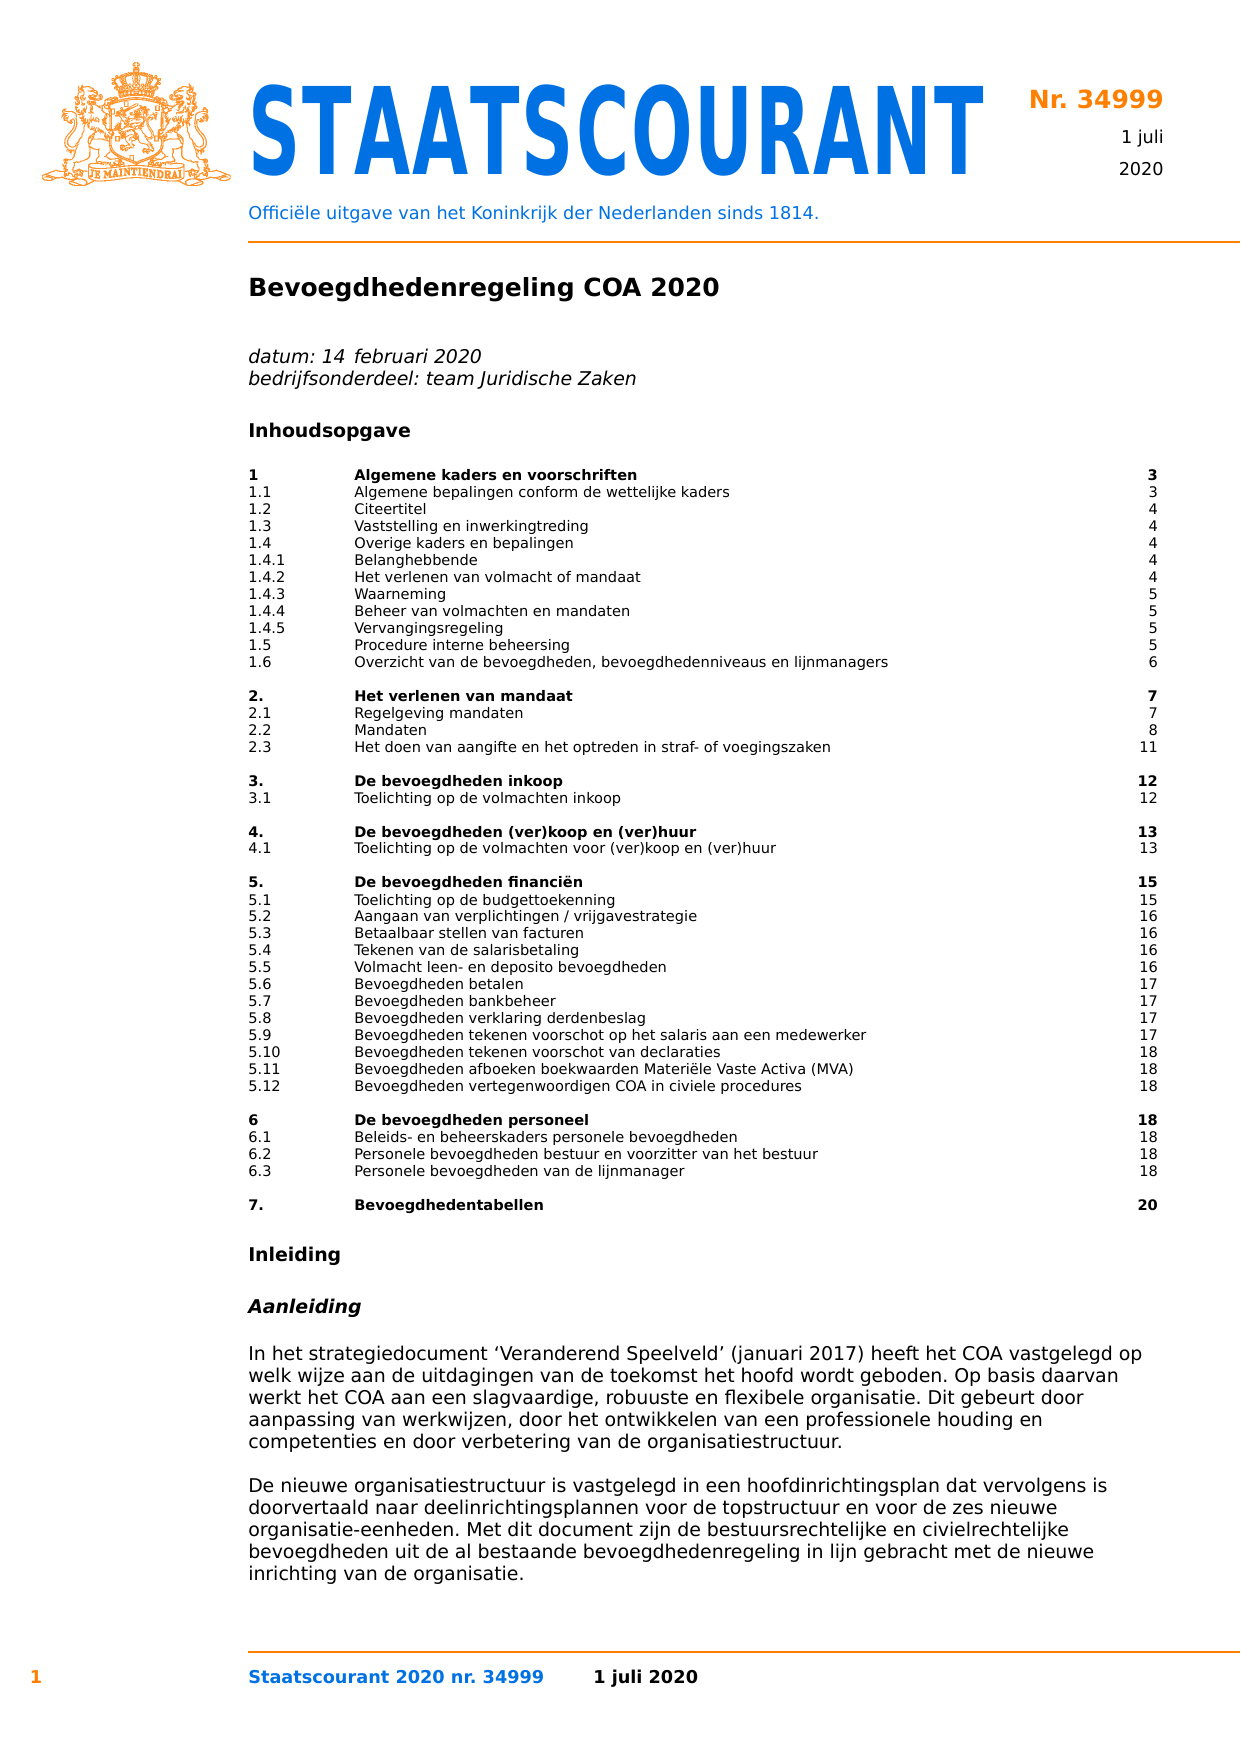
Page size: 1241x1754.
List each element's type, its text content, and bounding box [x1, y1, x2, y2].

table_cell 5 [1088, 603, 1163, 620]
table_cell 2.1 [248, 705, 348, 722]
table_cell 5. [248, 874, 348, 891]
table_cell 6.3 [248, 1163, 348, 1180]
table_cell 4 [1088, 501, 1163, 518]
table_cell Mandaten [348, 722, 1088, 738]
table_cell Betaalbaar stellen van facturen [348, 925, 1088, 942]
table_cell 3 [1088, 484, 1163, 501]
table_cell Bevoegdhedentabellen [348, 1197, 1088, 1214]
table_cell Algemene bepalingen conform de wettelijke kaders [348, 484, 1088, 501]
table_cell 12 [1088, 773, 1163, 789]
table_header [25, 62, 248, 241]
table_cell 5 [1088, 586, 1163, 603]
table_cell 6.2 [248, 1146, 348, 1163]
table_cell Waarneming [348, 586, 1088, 603]
table_cell 5.12 [248, 1078, 348, 1095]
table_cell [348, 1095, 1088, 1112]
table_cell [248, 1180, 348, 1197]
table_cell [1088, 671, 1163, 688]
table_cell Volmacht leen- en deposito bevoegdheden [348, 959, 1088, 976]
table_cell 18 [1088, 1163, 1163, 1180]
table_cell 1.2 [248, 501, 348, 518]
table_cell 4 [1088, 535, 1163, 552]
picture [41, 62, 231, 186]
table_header 3 [1088, 467, 1163, 484]
table_cell [248, 671, 348, 688]
table_cell 4.1 [248, 840, 348, 857]
table_cell Het verlenen van volmacht of mandaat [348, 569, 1088, 586]
table_cell 5.7 [248, 993, 348, 1010]
table_cell [348, 806, 1088, 823]
table_cell 5 [1088, 637, 1163, 654]
table_cell Tekenen van de salarisbetaling [348, 942, 1088, 959]
table_cell 16 [1088, 942, 1163, 959]
table_cell 1.6 [248, 654, 348, 671]
table_cell 5.1 [248, 891, 348, 908]
table_cell 15 [1088, 874, 1163, 891]
table_cell [248, 756, 348, 772]
table_cell Het verlenen van mandaat [348, 688, 1088, 704]
table_cell Toelichting op de volmachten inkoop [348, 790, 1088, 806]
table_header Nr. 34999 [998, 62, 1240, 121]
table_cell 5.4 [248, 942, 348, 959]
table_cell 13 [1088, 824, 1163, 840]
table_cell 12 [1088, 790, 1163, 806]
table_cell Bevoegdheden verklaring derdenbeslag [348, 1010, 1088, 1027]
table_cell Aangaan van verplichtingen / vrijgavestrategie [348, 908, 1088, 925]
table_cell Vervangingsregeling [348, 620, 1088, 637]
table_cell [1088, 806, 1163, 823]
table_cell 1.4.5 [248, 620, 348, 637]
table_cell De bevoegdheden financiën [348, 874, 1088, 891]
table_cell Personele bevoegdheden van de lijnmanager [348, 1163, 1088, 1180]
table_cell Belanghebbende [348, 552, 1088, 569]
table_cell 20 [1088, 1197, 1163, 1214]
table_cell 5.8 [248, 1010, 348, 1027]
subtitle Inleiding [248, 1244, 1163, 1266]
table_cell 5 [1088, 620, 1163, 637]
table_cell 16 [1088, 908, 1163, 925]
table_cell Regelgeving mandaten [348, 705, 1088, 722]
table_cell 18 [1088, 1061, 1163, 1078]
table_cell Citeertitel [348, 501, 1088, 518]
table_cell 16 [1088, 959, 1163, 976]
table_cell Bevoegdheden vertegenwoordigen COA in civiele procedures [348, 1078, 1088, 1095]
table_cell 7 [1088, 705, 1163, 722]
table_cell 5.11 [248, 1061, 348, 1078]
table_header STAATSCOURANT [248, 62, 998, 203]
table_cell 1.5 [248, 637, 348, 654]
table_cell Bevoegdheden afboeken boekwaarden Materiële Vaste Activa (MVA) [348, 1061, 1088, 1078]
table_cell 5.9 [248, 1027, 348, 1044]
table_cell 11 [1088, 739, 1163, 756]
table_cell 4 [1088, 518, 1163, 535]
table_cell 4 [1088, 552, 1163, 569]
table_cell [1088, 756, 1163, 772]
table_cell 5.2 [248, 908, 348, 925]
table_cell [348, 671, 1088, 688]
table_cell 18 [1088, 1078, 1163, 1095]
table_cell 17 [1088, 993, 1163, 1010]
table_cell [248, 858, 348, 874]
table_cell 1.4.4 [248, 603, 348, 620]
table_cell 1.4.3 [248, 586, 348, 603]
table_cell Procedure interne beheersing [348, 637, 1088, 654]
table_cell Het doen van aangifte en het optreden in straf- of voegingszaken [348, 739, 1088, 756]
table_cell 1.4 [248, 535, 348, 552]
table_cell Vaststelling en inwerkingtreding [348, 518, 1088, 535]
table_cell 17 [1088, 976, 1163, 993]
subtitle Aanleiding [248, 1296, 1163, 1318]
table_cell 2. [248, 688, 348, 704]
text datum: 14 februari 2020 [248, 346, 1163, 368]
subtitle Inhoudsopgave [248, 420, 1163, 442]
table_cell 5.5 [248, 959, 348, 976]
table_cell 6.1 [248, 1129, 348, 1146]
table_cell 2.2 [248, 722, 348, 738]
table_cell 4. [248, 824, 348, 840]
table_cell 6 [248, 1112, 348, 1129]
table_cell 2.3 [248, 739, 348, 756]
table_cell 16 [1088, 925, 1163, 942]
table_cell 18 [1088, 1044, 1163, 1061]
table_cell 18 [1088, 1112, 1163, 1129]
table_cell Overige kaders en bepalingen [348, 535, 1088, 552]
text bedrijfsonderdeel: team Juridische Zaken [248, 368, 1163, 390]
table_cell De bevoegdheden (ver)koop en (ver)huur [348, 824, 1088, 840]
table_cell [248, 806, 348, 823]
table_cell [348, 756, 1088, 772]
table_cell Bevoegdheden tekenen voorschot van declaraties [348, 1044, 1088, 1061]
table_cell 1.1 [248, 484, 348, 501]
table_header Algemene kaders en voorschriften [348, 467, 1088, 484]
text In het strategiedocument ‘Veranderend Speelveld’ (januari 2017) heeft het COA vastgelegd op welk wijze aan de uitdagingen van de toekomst het hoofd wordt geboden. Op basis daarvan werkt het COA aan een slagvaardige, robuuste en flexibele organisatie. Dit gebeurt door aanpassing van werkwijzen, door het ontwikkelen van een professionele houding en competenties en door verbetering van de organisatiestructuur. [248, 1343, 1163, 1453]
table_cell 7 [1088, 688, 1163, 704]
table_cell Overzicht van de bevoegdheden, bevoegdhedenniveaus en lijnmanagers [348, 654, 1088, 671]
table_cell Beheer van volmachten en mandaten [348, 603, 1088, 620]
table_cell 7. [248, 1197, 348, 1214]
subtitle Bevoegdhedenregeling COA 2020 [248, 273, 1163, 302]
text De nieuwe organisatiestructuur is vastgelegd in een hoofdinrichtingsplan dat vervolgens is doorvertaald naar deelinrichtingsplannen voor de topstructuur en voor de zes nieuwe organisatie-eenheden. Met dit document zijn de bestuursrechtelijke en civielrechtelijke bevoegdheden uit de al bestaande bevoegdhedenregeling in lijn gebracht met de nieuwe inrichting van de organisatie. [248, 1475, 1163, 1584]
table_cell De bevoegdheden personeel [348, 1112, 1088, 1129]
table_cell 5.10 [248, 1044, 348, 1061]
table_cell 18 [1088, 1146, 1163, 1163]
table_cell 17 [1088, 1027, 1163, 1044]
table_cell 15 [1088, 891, 1163, 908]
table_cell Bevoegdheden bankbeheer [348, 993, 1088, 1010]
table_cell Personele bevoegdheden bestuur en voorzitter van het bestuur [348, 1146, 1088, 1163]
table_cell [348, 1180, 1088, 1197]
table_cell 13 [1088, 840, 1163, 857]
table_cell 6 [1088, 654, 1163, 671]
table_cell 1.4.1 [248, 552, 348, 569]
table_cell 1.4.2 [248, 569, 348, 586]
table_cell Toelichting op de budgettoekenning [348, 891, 1088, 908]
table_header 1 [248, 467, 348, 484]
table_cell [1088, 858, 1163, 874]
table_cell 3.1 [248, 790, 348, 806]
table_cell Bevoegdheden betalen [348, 976, 1088, 993]
table_cell [1088, 1095, 1163, 1112]
table_cell 5.6 [248, 976, 348, 993]
table_cell 3. [248, 773, 348, 789]
table_cell 4 [1088, 569, 1163, 586]
table_cell Officiële uitgave van het Koninkrijk der Nederlanden sinds 1814. [248, 203, 1240, 241]
table_cell Bevoegdheden tekenen voorschot op het salaris aan een medewerker [348, 1027, 1088, 1044]
table_cell 2020 [998, 153, 1240, 203]
table_cell 8 [1088, 722, 1163, 738]
table_cell [1088, 1180, 1163, 1197]
table_cell 17 [1088, 1010, 1163, 1027]
table_cell Beleids- en beheerskaders personele bevoegdheden [348, 1129, 1088, 1146]
table_cell 18 [1088, 1129, 1163, 1146]
table_cell [248, 1095, 348, 1112]
table_cell De bevoegdheden inkoop [348, 773, 1088, 789]
table_cell 1.3 [248, 518, 348, 535]
table_cell [348, 858, 1088, 874]
table_cell 1 juli [998, 121, 1240, 153]
table_cell 5.3 [248, 925, 348, 942]
table_cell Toelichting op de volmachten voor (ver)koop en (ver)huur [348, 840, 1088, 857]
